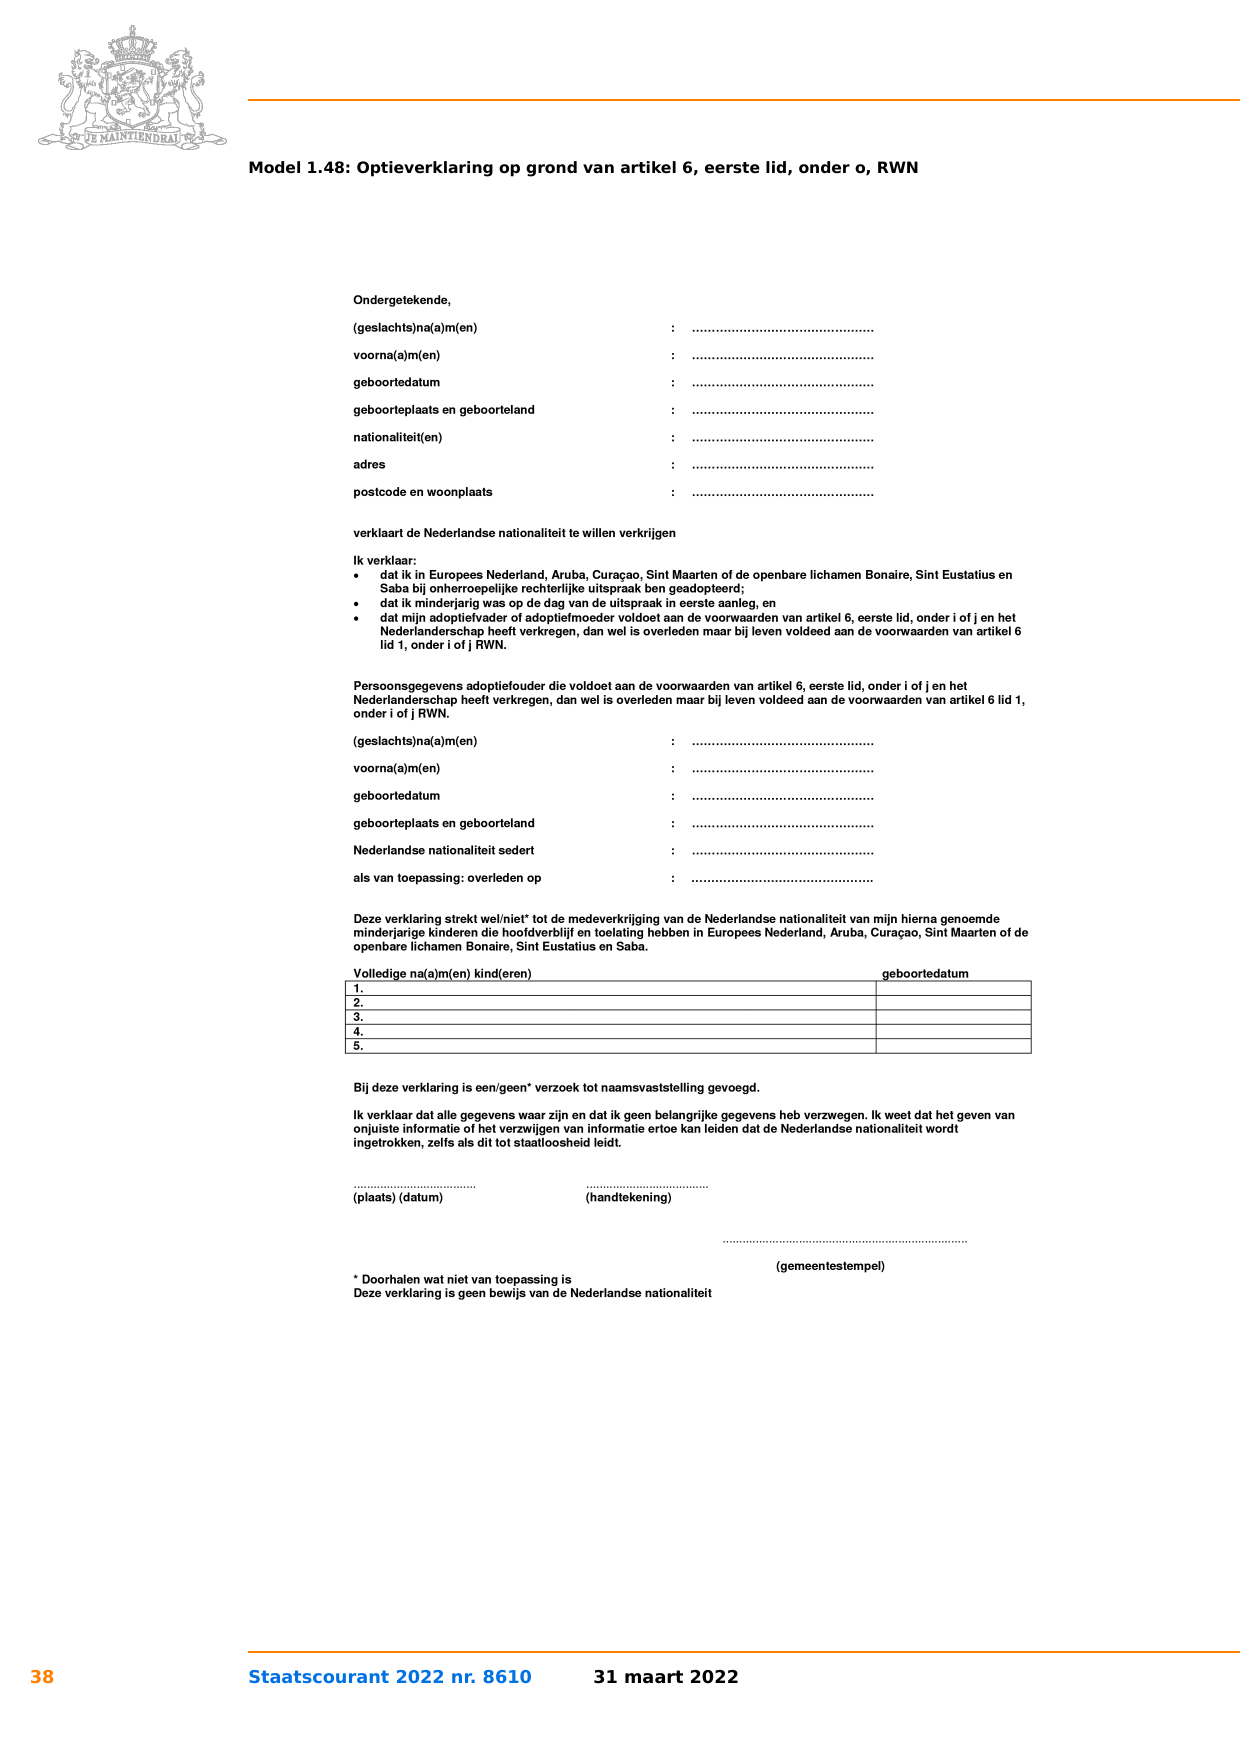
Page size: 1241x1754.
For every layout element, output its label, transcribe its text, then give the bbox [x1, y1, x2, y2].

text Model 1.48: Optieverklaring op grond van artikel 6, eerste lid, onder o, RWN [248, 159, 1134, 177]
picture [38, 25, 227, 150]
picture [248, 188, 1134, 1441]
